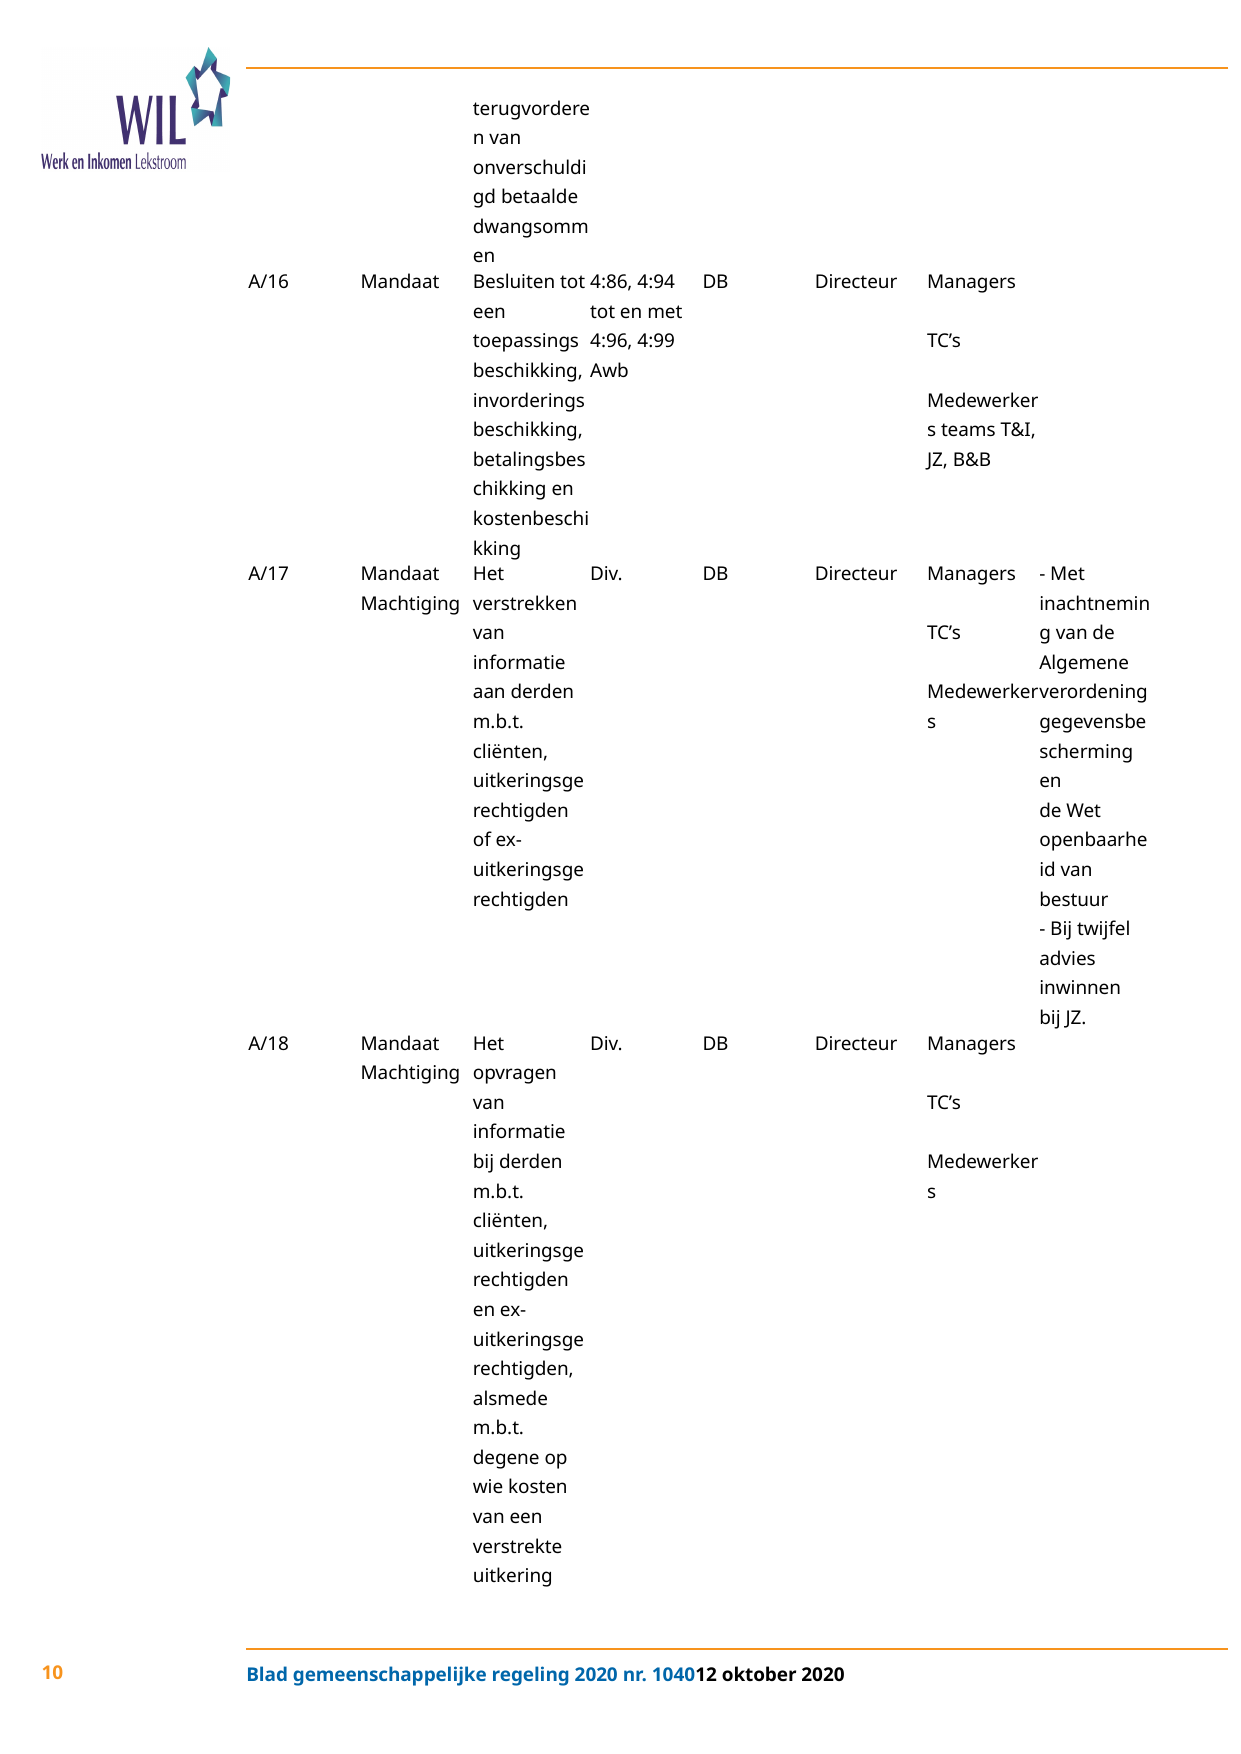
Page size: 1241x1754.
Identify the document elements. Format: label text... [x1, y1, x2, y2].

table_cell Directeur [815, 269, 927, 560]
picture [41, 47, 231, 172]
table_cell A/17 [248, 560, 360, 1030]
table_cell [1039, 1030, 1152, 1588]
table_cell Het verstrekken van informatie aan derden m.b.t. cliënten, uitkeringsgerechtigden of ex-uitkeringsgerechtigden [473, 560, 590, 1030]
table_cell [1039, 269, 1152, 560]
table_cell Het opvragen van informatie bij derden m.b.t. cliënten, uitkeringsgerechtigden en ex-uitkeringsgerechtigden, alsmede m.b.t. degene op wie kosten van een verstrekte uitkering [473, 1030, 590, 1588]
table_cell [248, 95, 360, 268]
table_cell Managers TC’s Medewerkers [927, 1030, 1039, 1588]
table_cell Mandaat [360, 269, 473, 560]
table_cell A/18 [248, 1030, 360, 1588]
table_cell [1039, 95, 1152, 268]
table_cell [927, 95, 1039, 268]
table_cell Mandaat Machtiging [360, 1030, 473, 1588]
table_cell [360, 95, 473, 268]
table_cell [702, 95, 814, 268]
table_cell Managers TC’s Medewerkers teams T&I, JZ, B&B [927, 269, 1039, 560]
table_cell Managers TC’s Medewerkers [927, 560, 1039, 1030]
table_cell [590, 95, 702, 268]
table_cell terugvorderen van onverschuldigd betaalde dwangsommen [473, 95, 590, 268]
table_cell DB [702, 560, 814, 1030]
table_cell 4:86, 4:94 tot en met 4:96, 4:99 Awb [590, 269, 702, 560]
table_cell Div. [590, 1030, 702, 1588]
table_cell Directeur [815, 1030, 927, 1588]
table_cell Besluiten tot een toepassingsbeschikking, invorderingsbeschikking, betalingsbeschikking en kostenbeschikking [473, 269, 590, 560]
table_cell Div. [590, 560, 702, 1030]
table_cell Mandaat Machtiging [360, 560, 473, 1030]
table_cell - Met inachtneming van de Algemene verordening gegevensbescherming en de Wet openbaarheid van bestuur - Bij twijfel advies inwinnen bij JZ. [1039, 560, 1152, 1030]
table_cell DB [702, 269, 814, 560]
table_cell Directeur [815, 560, 927, 1030]
table_cell A/16 [248, 269, 360, 560]
table_cell [815, 95, 927, 268]
table_cell DB [702, 1030, 814, 1588]
